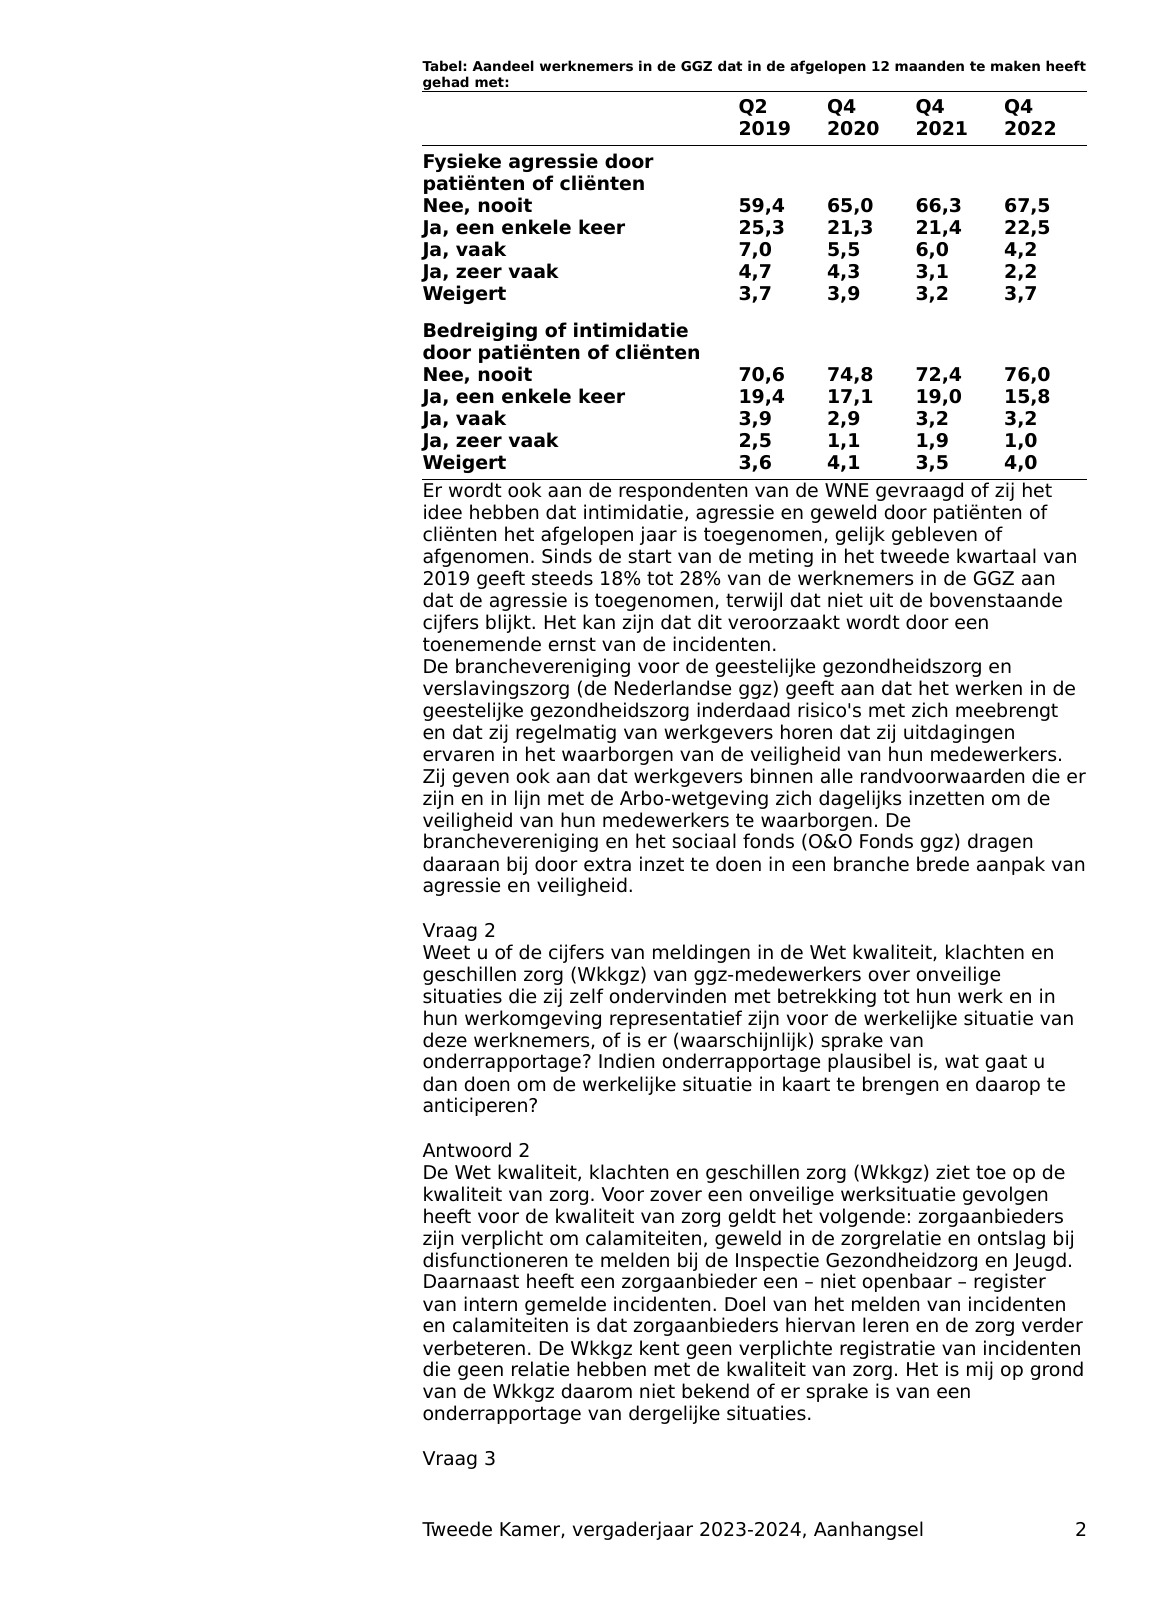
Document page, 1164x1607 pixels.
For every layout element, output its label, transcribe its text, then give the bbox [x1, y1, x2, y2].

table_cell 74,8 [821, 364, 909, 386]
table_cell Bedreiging of intimidatie door patiënten of cliënten [422, 320, 732, 364]
text Er wordt ook aan de respondenten van de WNE gevraagd of zij het idee hebben dat intimidatie, agressie en geweld door patiënten of cliënten het afgelopen jaar is toegenomen, gelijk gebleven of afgenomen. Sinds de start van de meting in het tweede kwartaal van 2019 geeft steeds 18% tot 28% van de werknemers in de GGZ aan dat de agressie is toegenomen, terwijl dat niet uit de bovenstaande cijfers blijkt. Het kan zijn dat dit veroorzaakt wordt door een toenemende ernst van de incidenten. [422, 480, 1087, 656]
table_cell [998, 320, 1087, 364]
table_cell [821, 320, 909, 364]
table_cell Q4 2021 [910, 92, 998, 145]
text Antwoord 2 [422, 1139, 1087, 1162]
table_header Tabel: Aandeel werknemers in de GGZ dat in de afgelopen 12 maanden te maken heeft gehad met: [422, 59, 1087, 91]
table_cell 22,5 [998, 217, 1087, 238]
table_cell Q4 2020 [821, 92, 909, 145]
table_cell 17,1 [821, 386, 909, 408]
table_cell 59,4 [732, 195, 821, 217]
table_cell 66,3 [910, 195, 998, 217]
table_cell [998, 146, 1087, 194]
table_cell 76,0 [998, 364, 1087, 386]
table_cell 3,2 [910, 408, 998, 430]
table_cell Ja, zeer vaak [422, 261, 732, 282]
table_cell 15,8 [998, 386, 1087, 408]
table_cell 1,9 [910, 430, 998, 452]
table_cell Weigert [422, 283, 732, 304]
table_cell 25,3 [732, 217, 821, 238]
text Vraag 3 [422, 1447, 1087, 1469]
table_cell 4,3 [821, 261, 909, 282]
table_cell 72,4 [910, 364, 998, 386]
table_cell [732, 305, 821, 320]
text De Wet kwaliteit, klachten en geschillen zorg (Wkkgz) ziet toe op de kwaliteit van zorg. Voor zover een onveilige werksituatie gevolgen heeft voor de kwaliteit van zorg geldt het volgende: zorgaanbieders zijn verplicht om calamiteiten, geweld in de zorgrelatie en ontslag bij disfunctioneren te melden bij de Inspectie Gezondheidzorg en Jeugd. Daarnaast heeft een zorgaanbieder een – niet openbaar – register van intern gemelde incidenten. Doel van het melden van incidenten en calamiteiten is dat zorgaanbieders hiervan leren en de zorg verder verbeteren. De Wkkgz kent geen verplichte registratie van incidenten die geen relatie hebben met de kwaliteit van zorg. Het is mij op grond van de Wkkgz daarom niet bekend of er sprake is van een onderrapportage van dergelijke situaties. [422, 1162, 1087, 1425]
table_cell [732, 146, 821, 194]
table_cell Weigert [422, 452, 732, 479]
table_cell Nee, nooit [422, 195, 732, 217]
table_cell 4,2 [998, 239, 1087, 261]
table_cell [910, 146, 998, 194]
table_cell Ja, vaak [422, 239, 732, 261]
table_cell 3,5 [910, 452, 998, 479]
table_cell 3,7 [732, 283, 821, 304]
table_cell 19,0 [910, 386, 998, 408]
table_cell 21,3 [821, 217, 909, 238]
table_cell 2,9 [821, 408, 909, 430]
table_cell 21,4 [910, 217, 998, 238]
table_cell Q2 2019 [732, 92, 821, 145]
table_cell Ja, vaak [422, 408, 732, 430]
table_cell 67,5 [998, 195, 1087, 217]
table_cell [910, 305, 998, 320]
table_cell [422, 305, 732, 320]
table_cell [821, 146, 909, 194]
table_cell Q4 2022 [998, 92, 1087, 145]
table_cell [998, 305, 1087, 320]
text De branchevereniging voor de geestelijke gezondheidszorg en verslavingszorg (de Nederlandse ggz) geeft aan dat het werken in de geestelijke gezondheidszorg inderdaad risico's met zich meebrengt en dat zij regelmatig van werkgevers horen dat zij uitdagingen ervaren in het waarborgen van de veiligheid van hun medewerkers. Zij geven ook aan dat werkgevers binnen alle randvoorwaarden die er zijn en in lijn met de Arbo-wetgeving zich dagelijks inzetten om de veiligheid van hun medewerkers te waarborgen. De branchevereniging en het sociaal fonds (O&O Fonds ggz) dragen daaraan bij door extra inzet te doen in een branche brede aanpak van agressie en veiligheid. [422, 656, 1087, 897]
table_cell 4,0 [998, 452, 1087, 479]
table_cell 1,1 [821, 430, 909, 452]
table_cell Ja, zeer vaak [422, 430, 732, 452]
table_cell 4,1 [821, 452, 909, 479]
table_cell Fysieke agressie door patiënten of cliënten [422, 146, 732, 194]
table_cell 3,1 [910, 261, 998, 282]
table_cell 7,0 [732, 239, 821, 261]
table_cell 4,7 [732, 261, 821, 282]
table_cell 3,9 [821, 283, 909, 304]
table_cell 3,2 [998, 408, 1087, 430]
table_cell [732, 320, 821, 364]
table_cell 2,5 [732, 430, 821, 452]
table_cell 3,6 [732, 452, 821, 479]
table_cell 1,0 [998, 430, 1087, 452]
table_cell 6,0 [910, 239, 998, 261]
table_cell Ja, een enkele keer [422, 217, 732, 238]
table_cell [910, 320, 998, 364]
table_cell 3,2 [910, 283, 998, 304]
table_cell 3,7 [998, 283, 1087, 304]
table_cell 70,6 [732, 364, 821, 386]
table_cell [422, 92, 732, 145]
text Weet u of de cijfers van meldingen in de Wet kwaliteit, klachten en geschillen zorg (Wkkgz) van ggz-medewerkers over onveilige situaties die zij zelf ondervinden met betrekking tot hun werk en in hun werkomgeving representatief zijn voor de werkelijke situatie van deze werknemers, of is er (waarschijnlijk) sprake van onderrapportage? Indien onderrapportage plausibel is, wat gaat u dan doen om de werkelijke situatie in kaart te brengen en daarop te anticiperen? [422, 942, 1087, 1117]
text Vraag 2 [422, 919, 1087, 942]
table_cell 19,4 [732, 386, 821, 408]
table_cell Ja, een enkele keer [422, 386, 732, 408]
table_cell 3,9 [732, 408, 821, 430]
table_cell 2,2 [998, 261, 1087, 282]
table_cell 65,0 [821, 195, 909, 217]
table_cell [821, 305, 909, 320]
table_cell Nee, nooit [422, 364, 732, 386]
table_cell 5,5 [821, 239, 909, 261]
